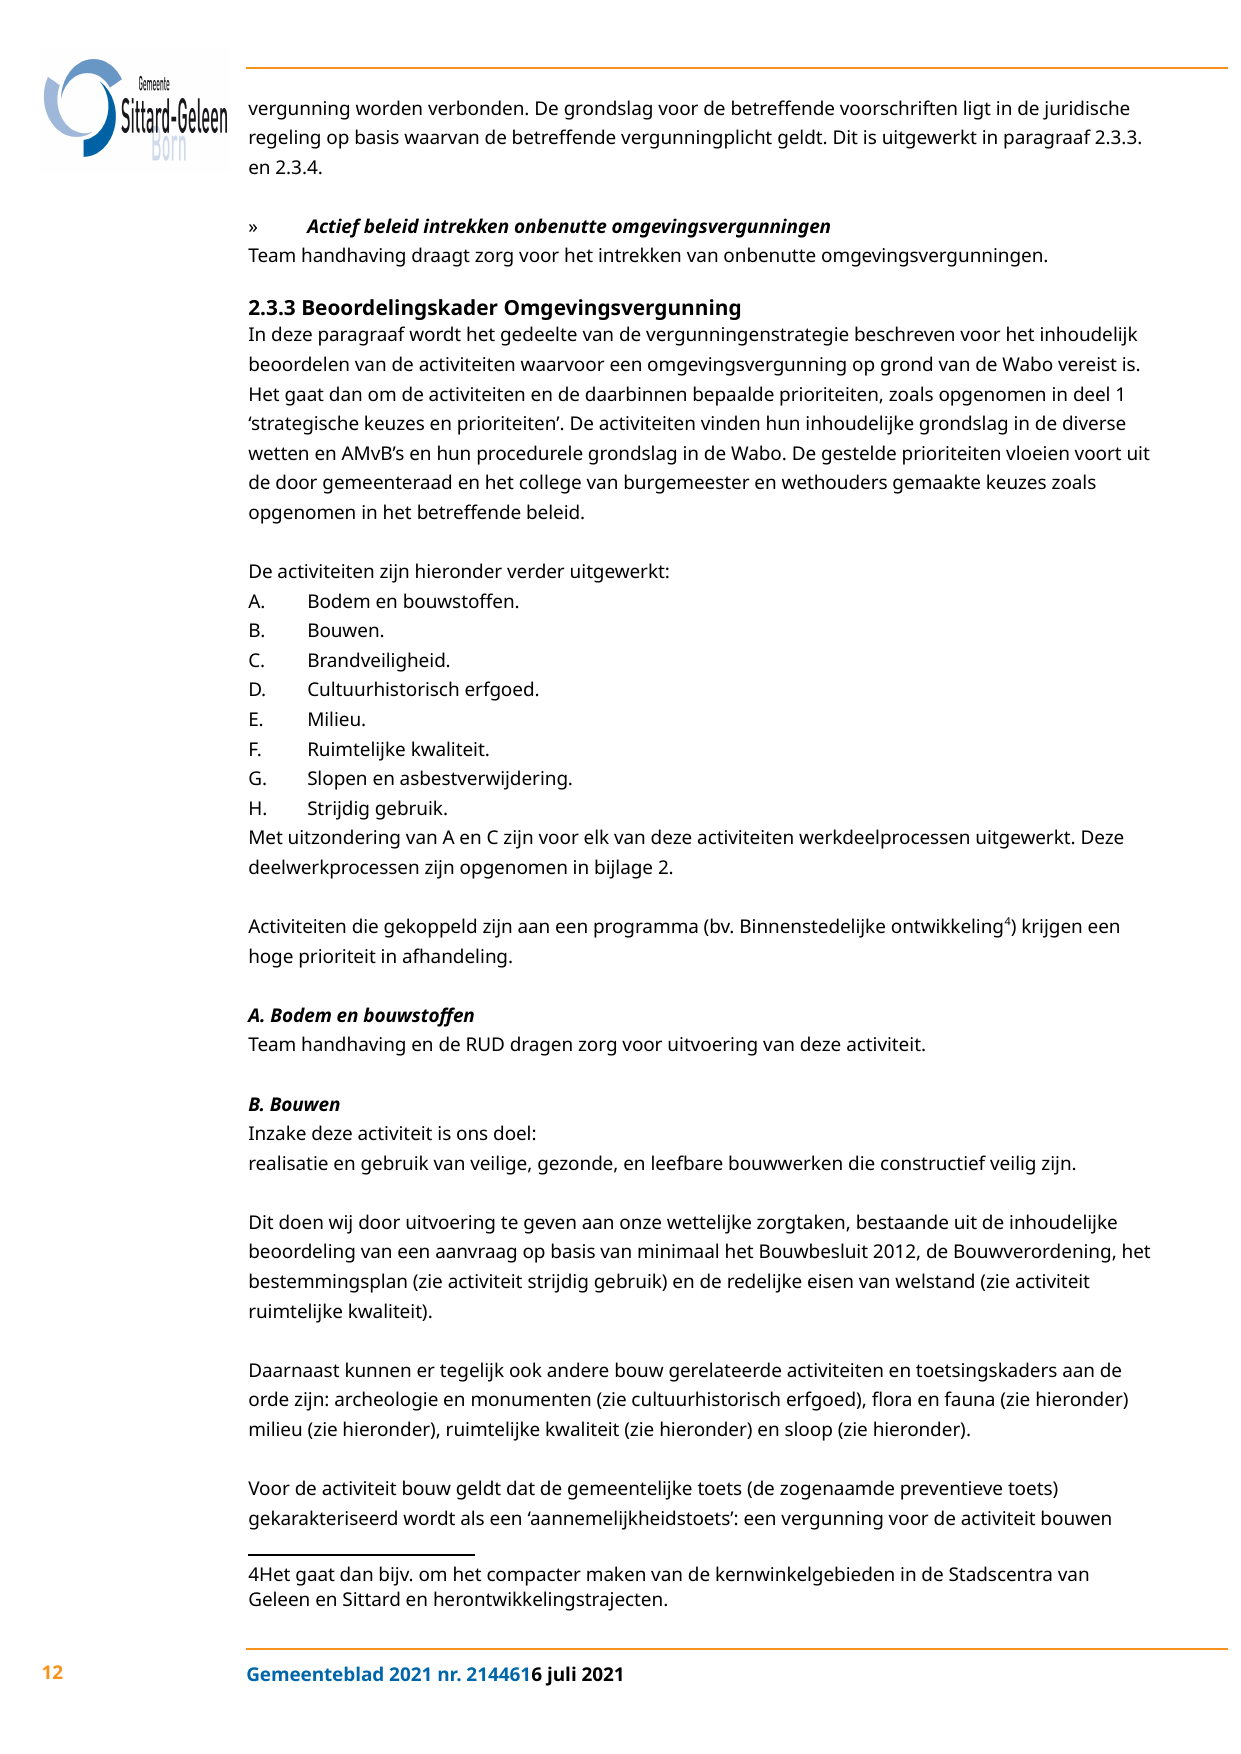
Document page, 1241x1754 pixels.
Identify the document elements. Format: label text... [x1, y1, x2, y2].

text Team handhaving en de RUD dragen zorg voor uitvoering van deze activiteit. [248, 1032, 1152, 1057]
list Bouwen. [248, 617, 1152, 643]
text B. Bouwen [248, 1091, 1152, 1116]
list Actief beleid intrekken onbenutte omgevingsvergunningen [248, 213, 1152, 239]
text In deze paragraaf wordt het gedeelte van de vergunningenstrategie beschreven voor het inhoudelijk beoordelen van de activiteiten waarvoor een omgevingsvergunning op grond van de Wabo vereist is. Het gaat dan om de activiteiten en de daarbinnen bepaalde prioriteiten, zoals opgenomen in deel 1 ‘strategische keuzes en prioriteiten’. De activiteiten vinden hun inhoudelijke grondslag in de diverse wetten en AMvB’s en hun procedurele grondslag in de Wabo. De gestelde prioriteiten vloeien voort uit de door gemeenteraad en het college van burgemeester en wethouders gemaakte keuzes zoals opgenomen in het betreffende beleid. [248, 322, 1152, 525]
text realisatie en gebruik van veilige, gezonde, en leefbare bouwwerken die constructief veilig zijn. [248, 1150, 1152, 1176]
text A. Bodem en bouwstoffen [248, 1002, 1152, 1028]
list Brandveiligheid. [248, 647, 1152, 673]
text De activiteiten zijn hieronder verder uitgewerkt: [248, 558, 1152, 584]
text 2.3.3 Beoordelingskader Omgevingsvergunning [248, 293, 1152, 322]
text Het gaat dan bijv. om het compacter maken van de kernwinkelgebieden in de Stadscentra van Geleen en Sittard en herontwikkelingstrajecten. [248, 1561, 1152, 1612]
list Milieu. [248, 706, 1152, 732]
list Strijdig gebruik. [248, 795, 1152, 821]
picture [41, 47, 231, 172]
text Inzake deze activiteit is ons doel: [248, 1120, 1152, 1146]
text Daarnaast kunnen er tegelijk ook andere bouw gerelateerde activiteiten en toetsingskaders aan de orde zijn: archeologie en monumenten (zie cultuurhistorisch erfgoed), flora en fauna (zie hieronder) milieu (zie hieronder), ruimtelijke kwaliteit (zie hieronder) en sloop (zie hieronder). [248, 1357, 1152, 1442]
list Ruimtelijke kwaliteit. [248, 736, 1152, 761]
list Bodem en bouwstoffen. [248, 588, 1152, 613]
list Slopen en asbestverwijdering. [248, 765, 1152, 791]
text vergunning worden verbonden. De grondslag voor de betreffende voorschriften ligt in de juridische regeling op basis waarvan de betreffende vergunningplicht geldt. Dit is uitgewerkt in paragraaf 2.3.3. en 2.3.4. [248, 95, 1152, 180]
text Voor de activiteit bouw geldt dat de gemeentelijke toets (de zogenaamde preventieve toets) gekarakteriseerd wordt als een ‘aannemelijkheidstoets’: een vergunning voor de activiteit bouwen [248, 1475, 1152, 1531]
text Met uitzondering van A en C zijn voor elk van deze activiteiten werkdeelprocessen uitgewerkt. Deze deelwerkprocessen zijn opgenomen in bijlage 2. [248, 824, 1152, 880]
text Team handhaving draagt zorg voor het intrekken van onbenutte omgevingsvergunningen. [248, 243, 1152, 268]
text Dit doen wij door uitvoering te geven aan onze wettelijke zorgtaken, bestaande uit de inhoudelijke beoordeling van een aanvraag op basis van minimaal het Bouwbesluit 2012, de Bouwverordening, het bestemmingsplan (zie activiteit strijdig gebruik) en de redelijke eisen van welstand (zie activiteit ruimtelijke kwaliteit). [248, 1209, 1152, 1323]
list Cultuurhistorisch erfgoed. [248, 677, 1152, 702]
text Activiteiten die gekoppeld zijn aan een programma (bv. Binnenstedelijke ontwikkeling) krijgen een hoge prioriteit in afhandeling. [248, 913, 1152, 968]
